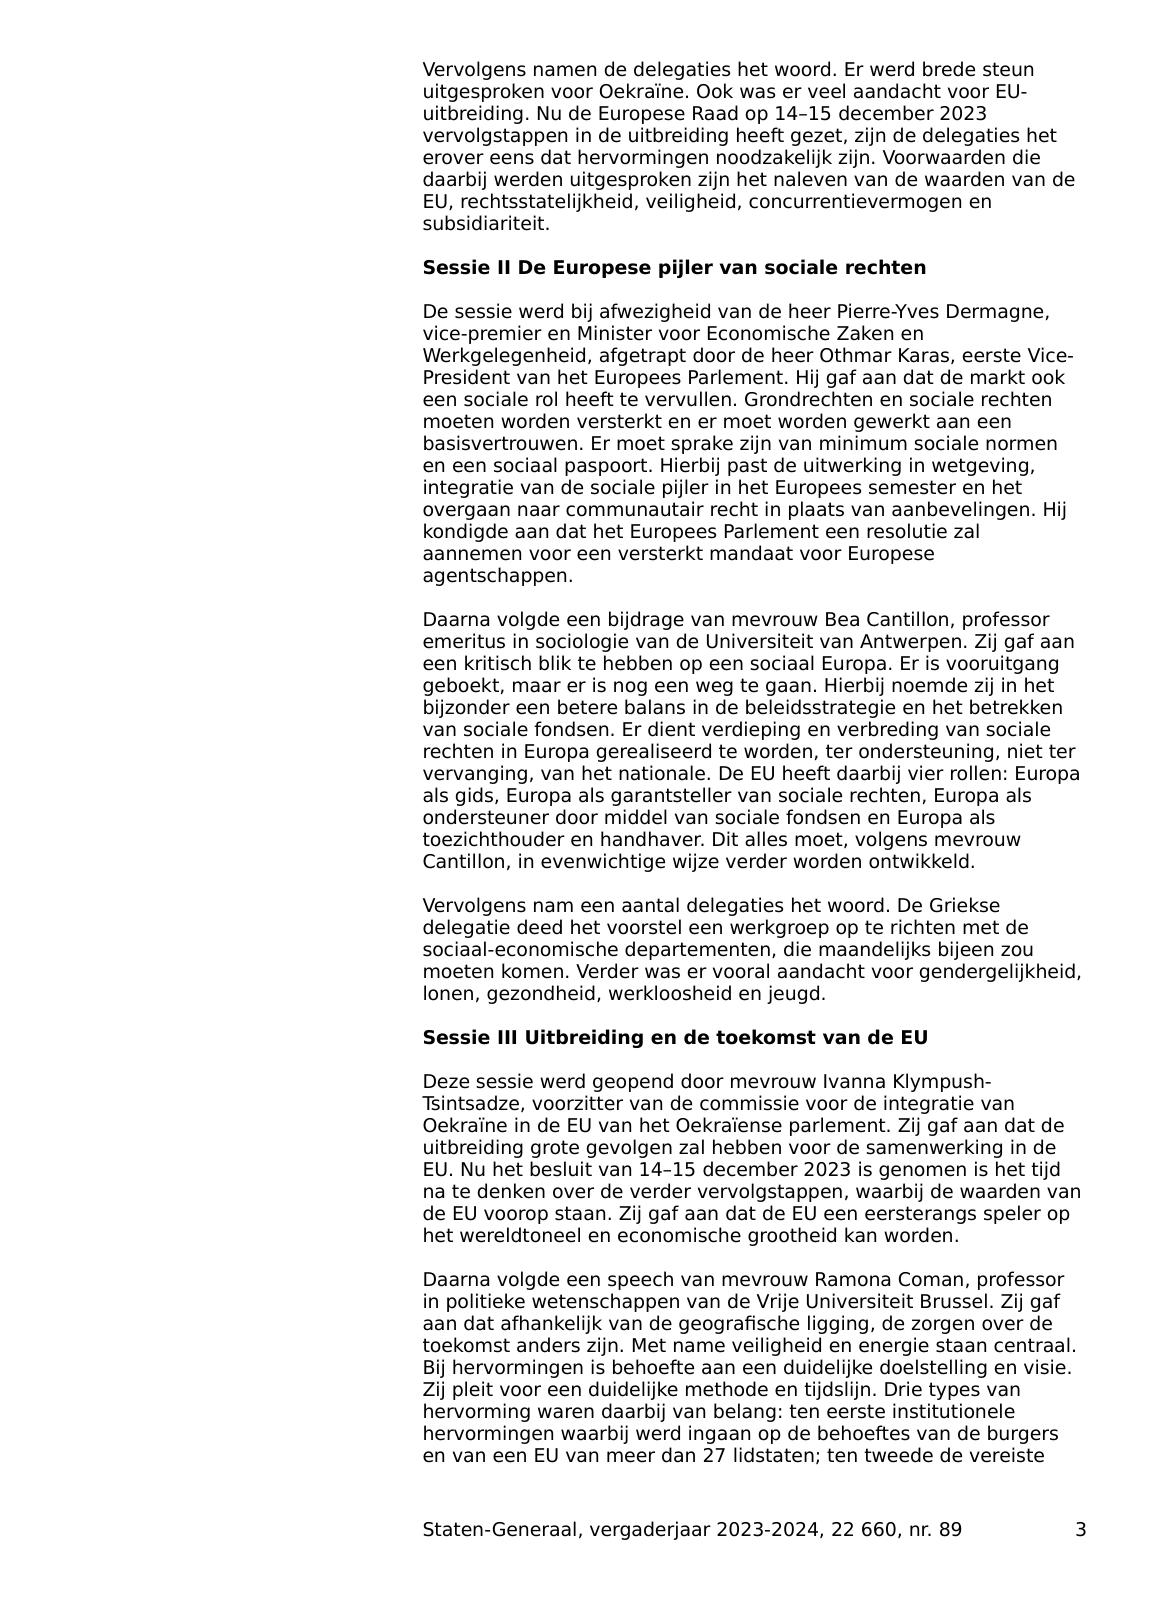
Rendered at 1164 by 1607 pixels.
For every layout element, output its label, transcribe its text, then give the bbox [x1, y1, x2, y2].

text Vervolgens namen de delegaties het woord. Er werd brede steun uitgesproken voor Oekraïne. Ook was er veel aandacht voor EU-uitbreiding. Nu de Europese Raad op 14–15 december 2023 vervolgstappen in de uitbreiding heeft gezet, zijn de delegaties het erover eens dat hervormingen noodzakelijk zijn. Voorwaarden die daarbij werden uitgesproken zijn het naleven van de waarden van de EU, rechtsstatelijkheid, veiligheid, concurrentievermogen en subsidiariteit. [422, 59, 1087, 235]
subtitle Sessie III Uitbreiding en de toekomst van de EU [422, 1027, 1087, 1049]
text Vervolgens nam een aantal delegaties het woord. De Griekse delegatie deed het voorstel een werkgroep op te richten met de sociaal-economische departementen, die maandelijks bijeen zou moeten komen. Verder was er vooral aandacht voor gendergelijkheid, lonen, gezondheid, werkloosheid en jeugd. [422, 895, 1087, 1005]
subtitle Sessie II De Europese pijler van sociale rechten [422, 257, 1087, 279]
text Deze sessie werd geopend door mevrouw Ivanna Klympush-Tsintsadze, voorzitter van de commissie voor de integratie van Oekraïne in de EU van het Oekraïense parlement. Zij gaf aan dat de uitbreiding grote gevolgen zal hebben voor de samenwerking in de EU. Nu het besluit van 14–15 december 2023 is genomen is het tijd na te denken over de verder vervolgstappen, waarbij de waarden van de EU voorop staan. Zij gaf aan dat de EU een eersterangs speler op het wereldtoneel en economische grootheid kan worden. [422, 1071, 1087, 1247]
text De sessie werd bij afwezigheid van de heer Pierre-Yves Dermagne, vice-premier en Minister voor Economische Zaken en Werkgelegenheid, afgetrapt door de heer Othmar Karas, eerste Vice-President van het Europees Parlement. Hij gaf aan dat de markt ook een sociale rol heeft te vervullen. Grondrechten en sociale rechten moeten worden versterkt en er moet worden gewerkt aan een basisvertrouwen. Er moet sprake zijn van minimum sociale normen en een sociaal paspoort. Hierbij past de uitwerking in wetgeving, integratie van de sociale pijler in het Europees semester en het overgaan naar communautair recht in plaats van aanbevelingen. Hij kondigde aan dat het Europees Parlement een resolutie zal aannemen voor een versterkt mandaat voor Europese agentschappen. [422, 301, 1087, 587]
text Daarna volgde een speech van mevrouw Ramona Coman, professor in politieke wetenschappen van de Vrije Universiteit Brussel. Zij gaf aan dat afhankelijk van de geografische ligging, de zorgen over de toekomst anders zijn. Met name veiligheid en energie staan centraal. Bij hervormingen is behoefte aan een duidelijke doelstelling en visie. Zij pleit voor een duidelijke methode en tijdslijn. Drie types van hervorming waren daarbij van belang: ten eerste institutionele hervormingen waarbij werd ingaan op de behoeftes van de burgers en van een EU van meer dan 27 lidstaten; ten tweede de vereiste [422, 1269, 1087, 1467]
text Daarna volgde een bijdrage van mevrouw Bea Cantillon, professor emeritus in sociologie van de Universiteit van Antwerpen. Zij gaf aan een kritisch blik te hebben op een sociaal Europa. Er is vooruitgang geboekt, maar er is nog een weg te gaan. Hierbij noemde zij in het bijzonder een betere balans in de beleidsstrategie en het betrekken van sociale fondsen. Er dient verdieping en verbreding van sociale rechten in Europa gerealiseerd te worden, ter ondersteuning, niet ter vervanging, van het nationale. De EU heeft daarbij vier rollen: Europa als gids, Europa als garantsteller van sociale rechten, Europa als ondersteuner door middel van sociale fondsen en Europa als toezichthouder en handhaver. Dit alles moet, volgens mevrouw Cantillon, in evenwichtige wijze verder worden ontwikkeld. [422, 609, 1087, 873]
